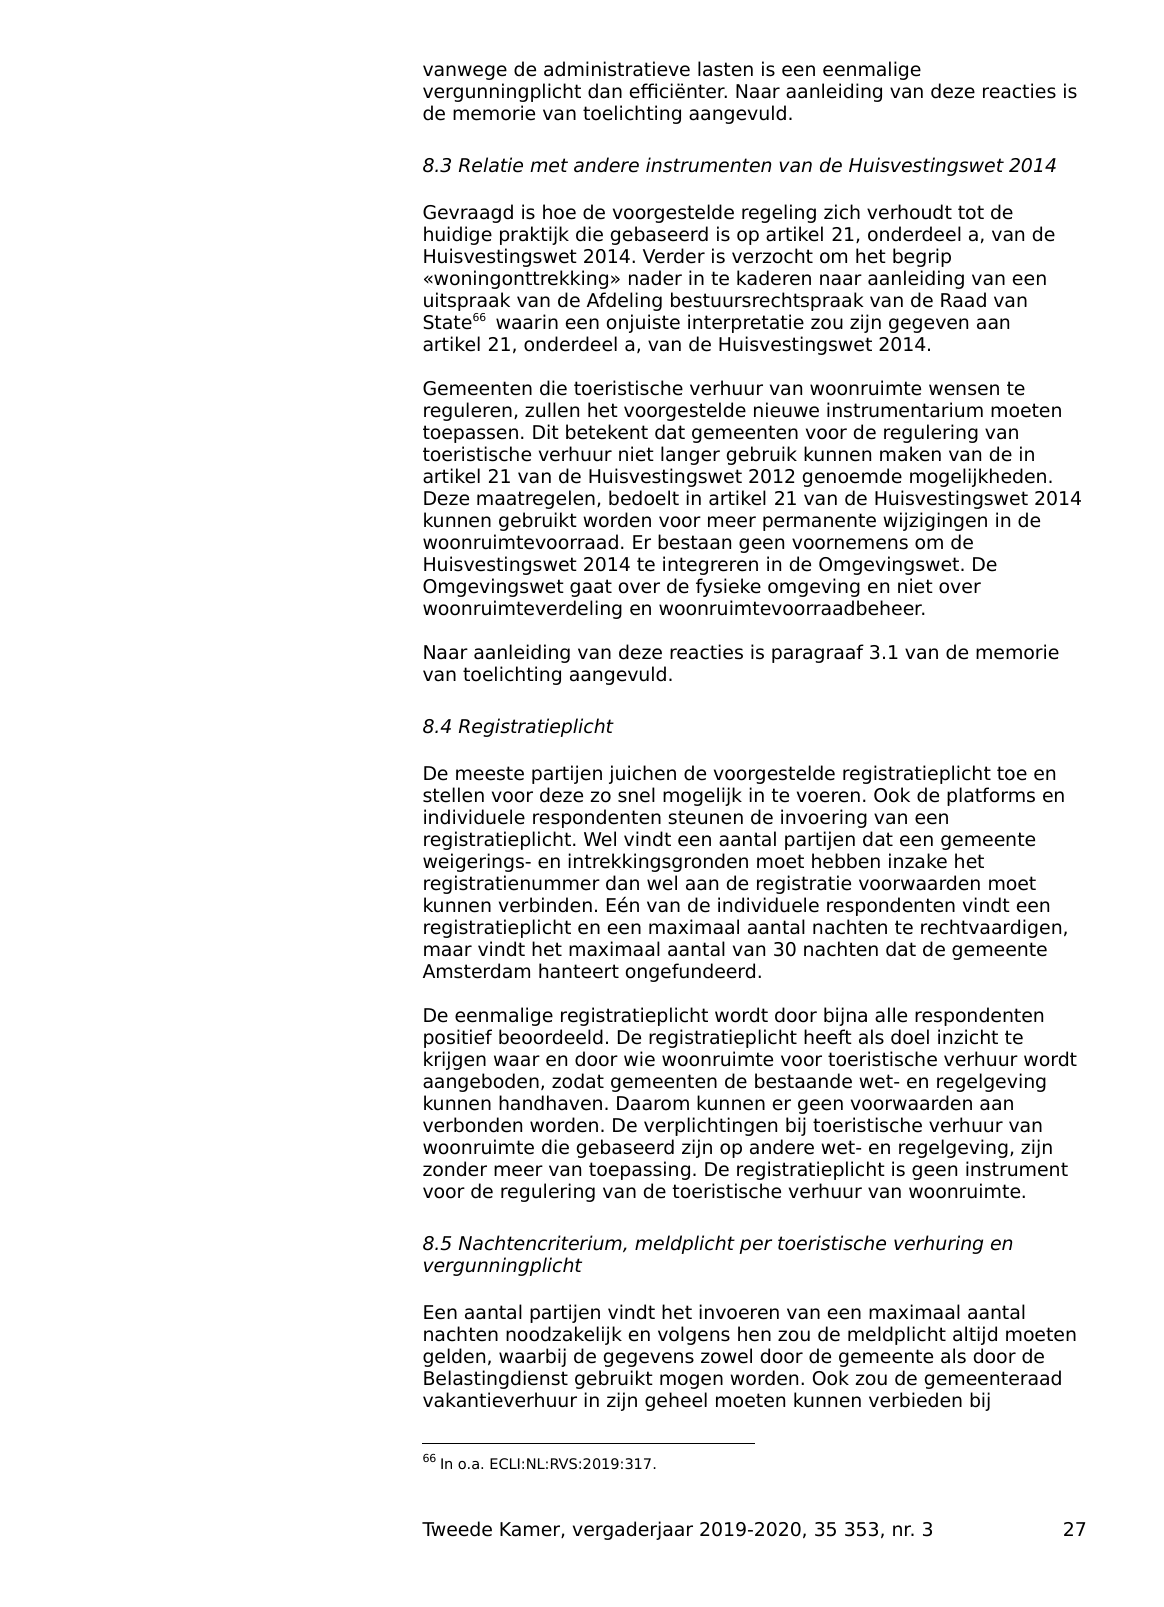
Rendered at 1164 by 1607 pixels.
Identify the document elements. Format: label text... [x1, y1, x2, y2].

text In o.a. ECLI:NL:RVS:2019:317. [422, 1452, 1087, 1474]
subtitle 8.3 Relatie met andere instrumenten van de Huisvestingswet 2014 [422, 155, 1087, 177]
text vanwege de administratieve lasten is een eenmalige vergunningplicht dan efficiënter. Naar aanleiding van deze reacties is de memorie van toelichting aangevuld. [422, 59, 1087, 125]
text De eenmalige registratieplicht wordt door bijna alle respondenten positief beoordeeld. De registratieplicht heeft als doel inzicht te krijgen waar en door wie woonruimte voor toeristische verhuur wordt aangeboden, zodat gemeenten de bestaande wet- en regelgeving kunnen handhaven. Daarom kunnen er geen voorwaarden aan verbonden worden. De verplichtingen bij toeristische verhuur van woonruimte die gebaseerd zijn op andere wet- en regelgeving, zijn zonder meer van toepassing. De registratieplicht is geen instrument voor de regulering van de toeristische verhuur van woonruimte. [422, 1005, 1087, 1203]
subtitle 8.4 Registratieplicht [422, 716, 1087, 738]
text De meeste partijen juichen de voorgestelde registratieplicht toe en stellen voor deze zo snel mogelijk in te voeren. Ook de platforms en individuele respondenten steunen de invoering van een registratieplicht. Wel vindt een aantal partijen dat een gemeente weigerings- en intrekkingsgronden moet hebben inzake het registratienummer dan wel aan de registratie voorwaarden moet kunnen verbinden. Eén van de individuele respondenten vindt een registratieplicht en een maximaal aantal nachten te rechtvaardigen, maar vindt het maximaal aantal van 30 nachten dat de gemeente Amsterdam hanteert ongefundeerd. [422, 763, 1087, 983]
subtitle 8.5 Nachtencriterium, meldplicht per toeristische verhuring en vergunningplicht [422, 1233, 1087, 1277]
text Gemeenten die toeristische verhuur van woonruimte wensen te reguleren, zullen het voorgestelde nieuwe instrumentarium moeten toepassen. Dit betekent dat gemeenten voor de regulering van toeristische verhuur niet langer gebruik kunnen maken van de in artikel 21 van de Huisvestingswet 2012 genoemde mogelijkheden. Deze maatregelen, bedoelt in artikel 21 van de Huisvestingswet 2014 kunnen gebruikt worden voor meer permanente wijzigingen in de woonruimtevoorraad. Er bestaan geen voornemens om de Huisvestingswet 2014 te integreren in de Omgevingswet. De Omgevingswet gaat over de fysieke omgeving en niet over woonruimteverdeling en woonruimtevoorraadbeheer. [422, 378, 1087, 620]
text Gevraagd is hoe de voorgestelde regeling zich verhoudt tot de huidige praktijk die gebaseerd is op artikel 21, onderdeel a, van de Huisvestingswet 2014. Verder is verzocht om het begrip «woningonttrekking» nader in te kaderen naar aanleiding van een uitspraak van de Afdeling bestuursrechtspraak van de Raad van State waarin een onjuiste interpretatie zou zijn gegeven aan artikel 21, onderdeel a, van de Huisvestingswet 2014. [422, 202, 1087, 356]
text Een aantal partijen vindt het invoeren van een maximaal aantal nachten noodzakelijk en volgens hen zou de meldplicht altijd moeten gelden, waarbij de gegevens zowel door de gemeente als door de Belastingdienst gebruikt mogen worden. Ook zou de gemeenteraad vakantieverhuur in zijn geheel moeten kunnen verbieden bij [422, 1302, 1087, 1412]
text Naar aanleiding van deze reacties is paragraaf 3.1 van de memorie van toelichting aangevuld. [422, 642, 1087, 686]
